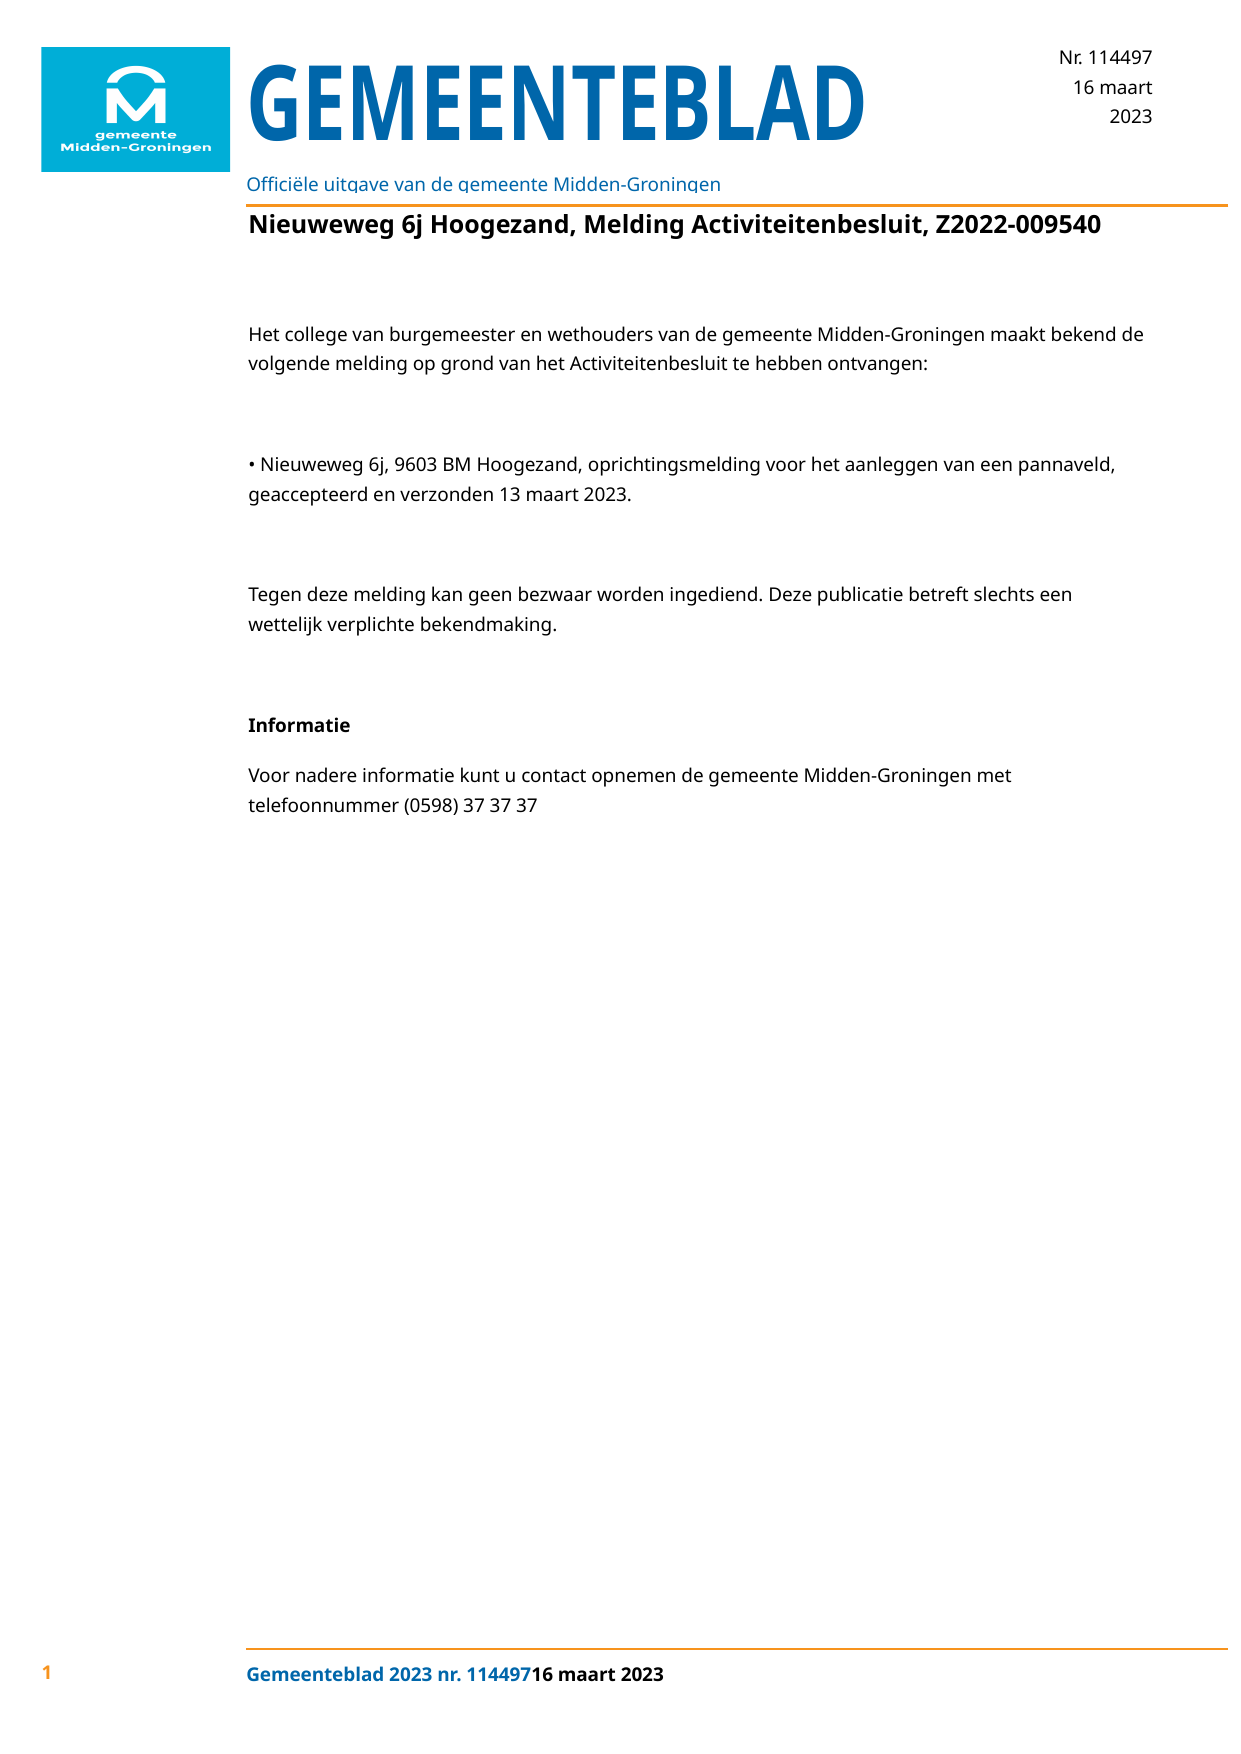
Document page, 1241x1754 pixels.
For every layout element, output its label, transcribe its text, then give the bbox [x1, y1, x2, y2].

text Nieuweweg 6j Hoogezand, Melding Activiteitenbesluit, Z2022-009540 [248, 207, 1152, 241]
picture [184, 146, 190, 153]
picture [107, 89, 165, 122]
text • Nieuweweg 6j, 9603 BM Hoogezand, oprichtingsmelding voor het aanleggen van een pannaveld, geaccepteerd en verzonden 13 maart 2023. [248, 451, 1152, 506]
text Informatie [248, 712, 1152, 738]
text Tegen deze melding kan geen bezwaar worden ingediend. Deze publicatie betreft slechts een wettelijk verplichte bekendmaking. [248, 582, 1152, 637]
picture [108, 66, 164, 82]
text Het college van burgemeester en wethouders van de gemeente Midden-Groningen maakt bekend de volgende melding op grond van het Activiteitenbesluit te hebben ontvangen: [248, 321, 1152, 376]
text Voor nadere informatie kunt u contact opnemen de gemeente Midden-Groningen met telefoonnummer (0598) 37 37 37 [248, 762, 1152, 818]
